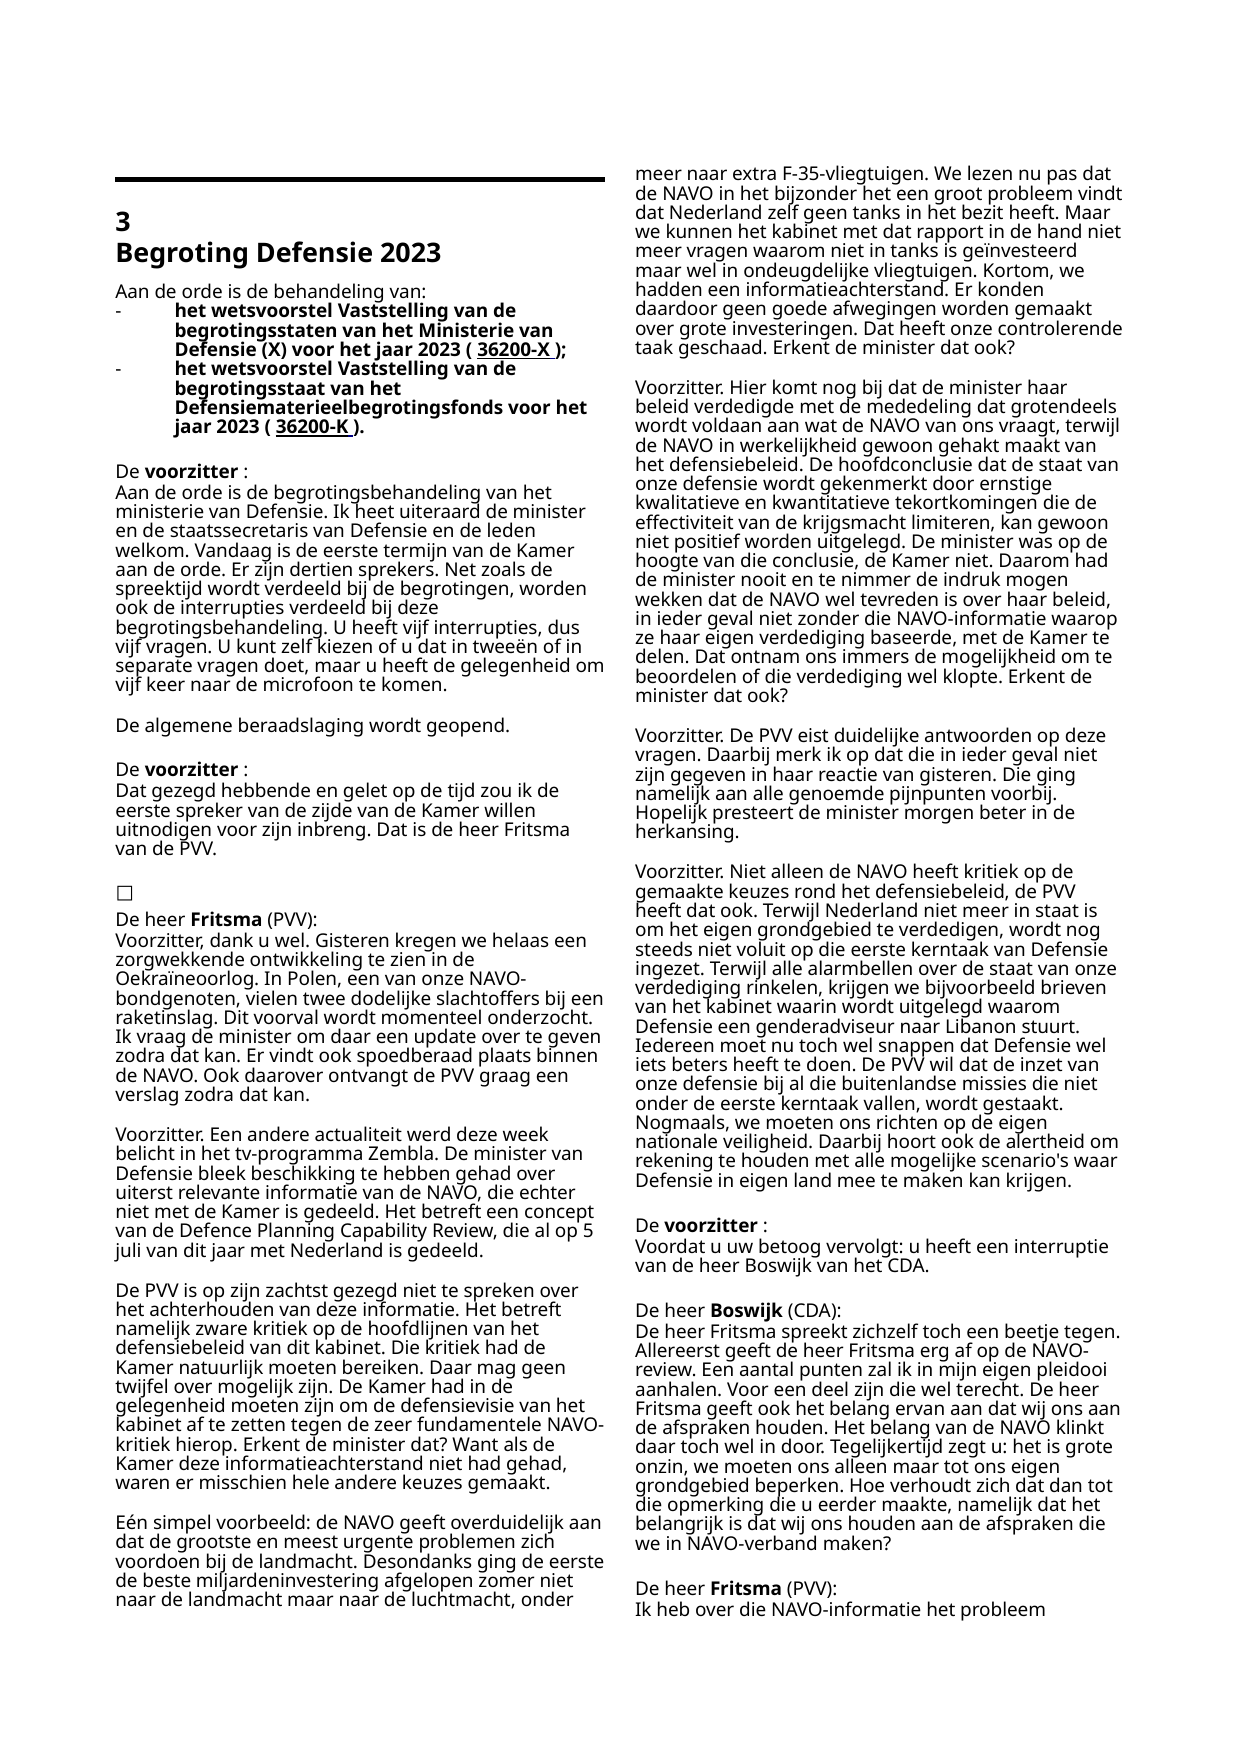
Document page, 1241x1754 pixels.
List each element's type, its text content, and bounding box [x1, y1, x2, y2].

text De heer Fritsma (PVV): [635, 1575, 1125, 1601]
text De voorzitter : [115, 757, 605, 782]
text Voorzitter. Hier komt nog bij dat de minister haar beleid verdedigde met de mededeling dat grotendeels wordt voldaan aan wat de NAVO van ons vraagt, terwijl de NAVO in werkelijkheid gewoon gehakt maakt van het defensiebeleid. De hoofdconclusie dat de staat van onze defensie wordt gekenmerkt door ernstige kwalitatieve en kwantitatieve tekortkomingen die de effectiviteit van de krijgsmacht limiteren, kan gewoon niet positief worden uitgelegd. De minister was op de hoogte van die conclusie, de Kamer niet. Daarom had de minister nooit en te nimmer de indruk mogen wekken dat de NAVO wel tevreden is over haar beleid, in ieder geval niet zonder die NAVO-informatie waarop ze haar eigen verdediging baseerde, met de Kamer te delen. Dat ontnam ons immers de mogelijkheid om te beoordelen of die verdediging wel klopte. Erkent de minister dat ook? [635, 379, 1125, 706]
text De heer Fritsma spreekt zichzelf toch een beetje tegen. Allereerst geeft de heer Fritsma erg af op de NAVO-review. Een aantal punten zal ik in mijn eigen pleidooi aanhalen. Voor een deel zijn die wel terecht. De heer Fritsma geeft ook het belang ervan aan dat wij ons aan de afspraken houden. Het belang van de NAVO klinkt daar toch wel in door. Tegelijkertijd zegt u: het is grote onzin, we moeten ons alleen maar tot ons eigen grondgebied beperken. Hoe verhoudt zich dat dan tot die opmerking die u eerder maakte, namelijk dat het belangrijk is dat wij ons houden aan de afspraken die we in NAVO-verband maken? [635, 1323, 1125, 1554]
text Voorzitter. De PVV eist duidelijke antwoorden op deze vragen. Daarbij merk ik op dat die in ieder geval niet zijn gegeven in haar reactie van gisteren. Die ging namelijk aan alle genoemde pijnpunten voorbij. Hopelijk presteert de minister morgen beter in de herkansing. [635, 727, 1125, 843]
text Ik heb over die NAVO-informatie het probleem [635, 1601, 1125, 1620]
text 3 [115, 203, 605, 239]
text De voorzitter : [635, 1212, 1125, 1238]
text De PVV is op zijn zachtst gezegd niet te spreken over het achterhouden van deze informatie. Het betreft namelijk zware kritiek op de hoofdlijnen van het defensiebeleid van dit kabinet. Die kritiek had de Kamer natuurlijk moeten bereiken. Daar mag geen twijfel over mogelijk zijn. De Kamer had in de gelegenheid moeten zijn om de defensievisie van het kabinet af te zetten tegen de zeer fundamentele NAVO-kritiek hierop. Erkent de minister dat? Want als de Kamer deze informatieachterstand niet had gehad, waren er misschien hele andere keuzes gemaakt. [115, 1282, 605, 1493]
text De algemene beraadslaging wordt geopend. [115, 717, 605, 736]
text Voorzitter, dank u wel. Gisteren kregen we helaas een zorgwekkende ontwikkeling te zien in de Oekraïneoorlog. In Polen, een van onze NAVO-bondgenoten, vielen twee dodelijke slachtoffers bij een raketinslag. Dit voorval wordt momenteel onderzocht. Ik vraag de minister om daar een update over te geven zodra dat kan. Er vindt ook spoedberaad plaats binnen de NAVO. Ook daarover ontvangt de PVV graag een verslag zodra dat kan. [115, 932, 605, 1105]
list het wetsvoorstel Vaststelling van de begrotingsstaat van het Defensiematerieelbegrotingsfonds voor het jaar 2023 ( 36200-K ). [115, 360, 605, 437]
text De heer Fritsma (PVV): [115, 906, 605, 932]
text Begroting Defensie 2023 [115, 239, 605, 283]
text Dat gezegd hebbende en gelet op de tijd zou ik de eerste spreker van de zijde van de Kamer willen uitnodigen voor zijn inbreng. Dat is de heer Fritsma van de PVV. [115, 782, 605, 859]
list het wetsvoorstel Vaststelling van de begrotingsstaten van het Ministerie van Defensie (X) voor het jaar 2023 ( 36200-X ); [115, 302, 605, 360]
text meer naar extra F-35-vliegtuigen. We lezen nu pas dat de NAVO in het bijzonder het een groot probleem vindt dat Nederland zelf geen tanks in het bezit heeft. Maar we kunnen het kabinet met dat rapport in de hand niet meer vragen waarom niet in tanks is geïnvesteerd maar wel in ondeugdelijke vliegtuigen. Kortom, we hadden een informatieachterstand. Er konden daardoor geen goede afwegingen worden gemaakt over grote investeringen. Dat heeft onze controlerende taak geschaad. Erkent de minister dat ook? [635, 165, 1125, 358]
text Voorzitter. Een andere actualiteit werd deze week belicht in het tv-programma Zembla. De minister van Defensie bleek beschikking te hebben gehad over uiterst relevante informatie van de NAVO, die echter niet met de Kamer is gedeeld. Het betreft een concept van de Defence Planning Capability Review, die al op 5 juli van dit jaar met Nederland is gedeeld. [115, 1126, 605, 1261]
text De voorzitter : [115, 458, 605, 484]
text Aan de orde is de behandeling van: [115, 283, 605, 302]
text De heer Boswijk (CDA): [635, 1297, 1125, 1323]
text Voordat u uw betoog vervolgt: u heeft een interruptie van de heer Boswijk van het CDA. [635, 1238, 1125, 1276]
text Aan de orde is de begrotingsbehandeling van het ministerie van Defensie. Ik heet uiteraard de minister en de staatssecretaris van Defensie en de leden welkom. Vandaag is de eerste termijn van de Kamer aan de orde. Er zijn dertien sprekers. Net zoals de spreektijd wordt verdeeld bij de begrotingen, worden ook de interrupties verdeeld bij deze begrotingsbehandeling. U heeft vijf interrupties, dus vijf vragen. U kunt zelf kiezen of u dat in tweeën of in separate vragen doet, maar u heeft de gelegenheid om vijf keer naar de microfoon te komen. [115, 484, 605, 696]
text ⬜ [115, 880, 605, 906]
text Eén simpel voorbeeld: de NAVO geeft overduidelijk aan dat de grootste en meest urgente problemen zich voordoen bij de landmacht. Desondanks ging de eerste de beste miljardeninvestering afgelopen zomer niet naar de landmacht maar naar de luchtmacht, onder [115, 1514, 605, 1611]
text Voorzitter. Niet alleen de NAVO heeft kritiek op de gemaakte keuzes rond het defensiebeleid, de PVV heeft dat ook. Terwijl Nederland niet meer in staat is om het eigen grondgebied te verdedigen, wordt nog steeds niet voluit op die eerste kerntaak van Defensie ingezet. Terwijl alle alarmbellen over de staat van onze verdediging rinkelen, krijgen we bijvoorbeeld brieven van het kabinet waarin wordt uitgelegd waarom Defensie een genderadviseur naar Libanon stuurt. Iedereen moet nu toch wel snappen dat Defensie wel iets beters heeft te doen. De PVV wil dat de inzet van onze defensie bij al die buitenlandse missies die niet onder de eerste kerntaak vallen, wordt gestaakt. Nogmaals, we moeten ons richten op de eigen nationale veiligheid. Daarbij hoort ook de alertheid om rekening te houden met alle mogelijke scenario's waar Defensie in eigen land mee te maken kan krijgen. [635, 863, 1125, 1191]
